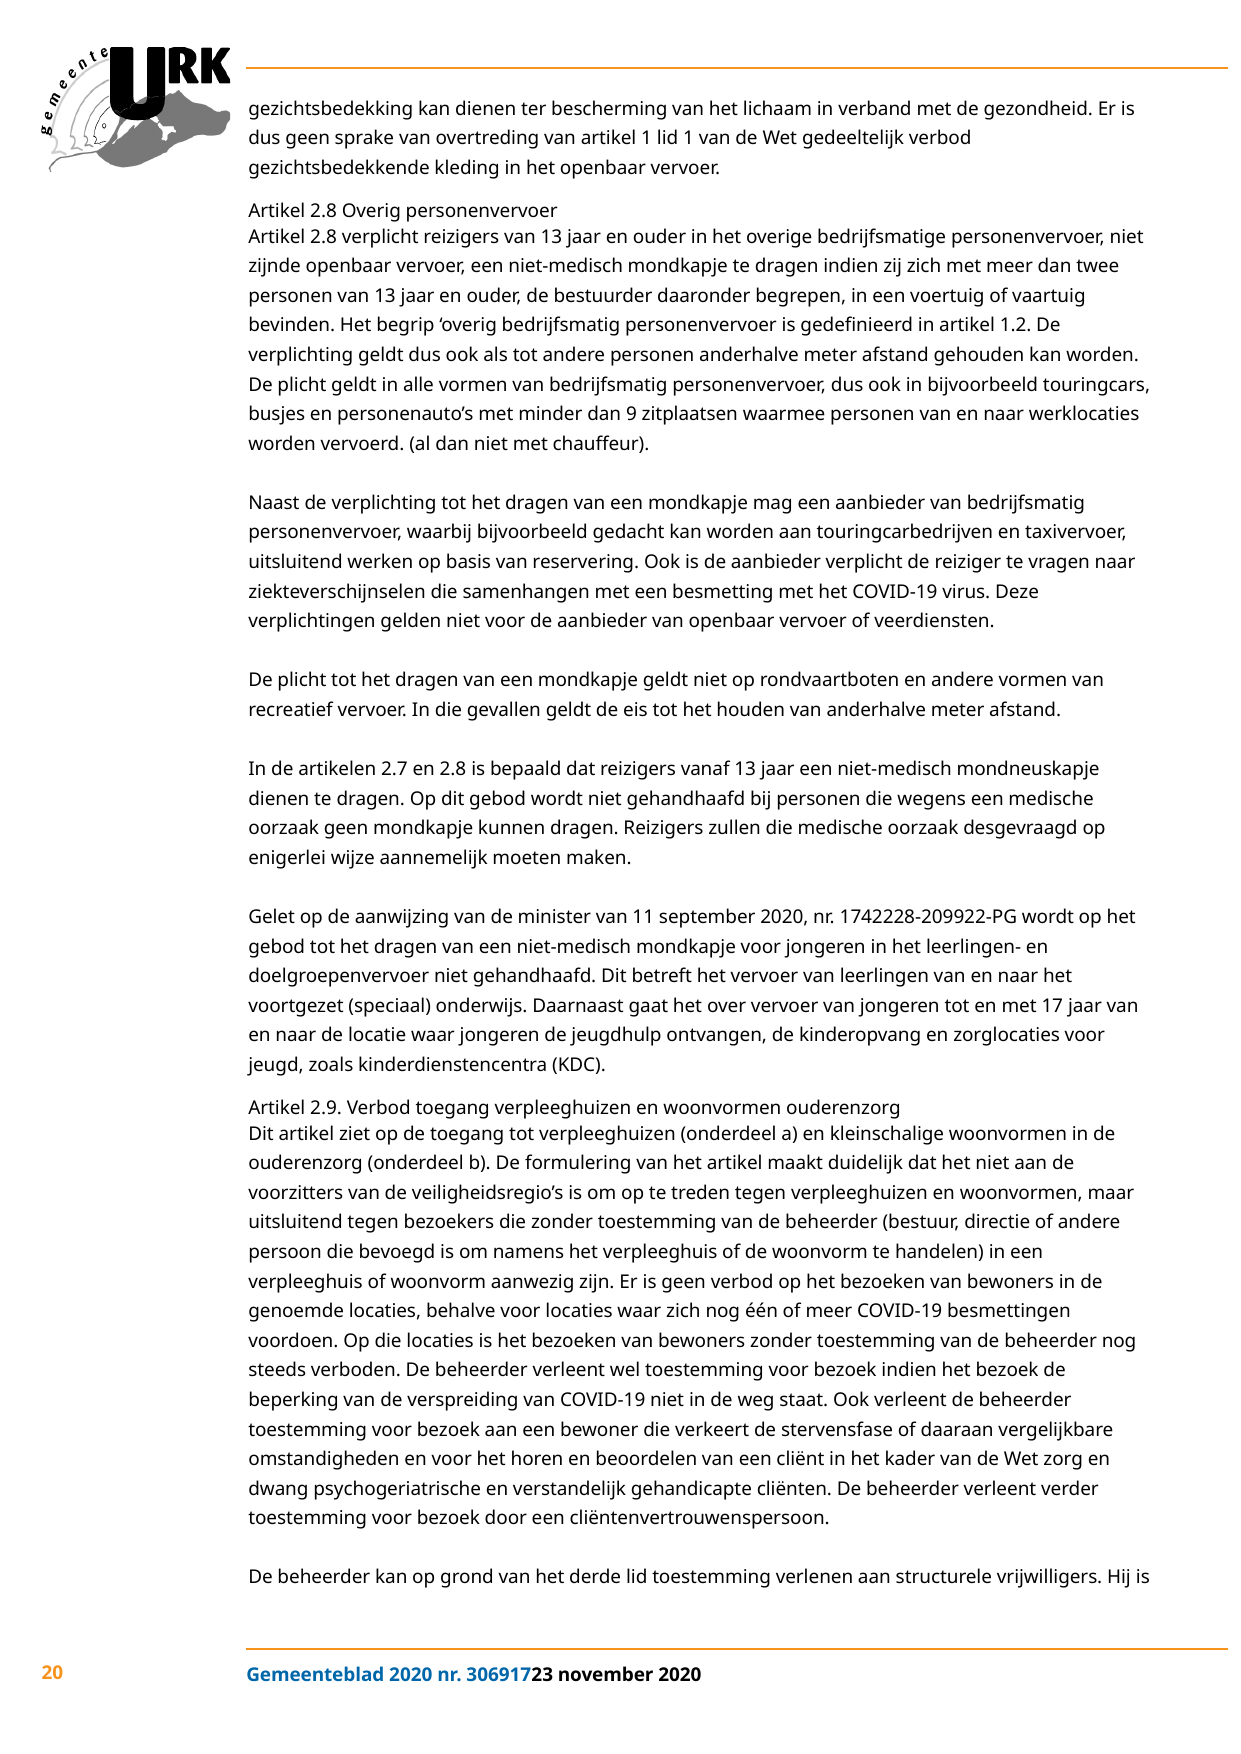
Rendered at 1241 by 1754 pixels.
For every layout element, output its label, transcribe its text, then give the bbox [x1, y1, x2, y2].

text Gelet op de aanwijzing van de minister van 11 september 2020, nr. 1742228-209922-PG wordt op het gebod tot het dragen van een niet-medisch mondkapje voor jongeren in het leerlingen- en doelgroepenvervoer niet gehandhaafd. Dit betreft het vervoer van leerlingen van en naar het voortgezet (speciaal) onderwijs. Daarnaast gaat het over vervoer van jongeren tot en met 17 jaar van en naar de locatie waar jongeren de jeugdhulp ontvangen, de kinderopvang en zorglocaties voor jeugd, zoals kinderdienstencentra (KDC). [248, 903, 1152, 1077]
text De plicht tot het dragen van een mondkapje geldt niet op rondvaartboten en andere vormen van recreatief vervoer. In die gevallen geldt de eis tot het houden van anderhalve meter afstand. [248, 667, 1152, 722]
picture [41, 47, 231, 172]
text Artikel 2.8 verplicht reizigers van 13 jaar en ouder in het overige bedrijfsmatige personenvervoer, niet zijnde openbaar vervoer, een niet-medisch mondkapje te dragen indien zij zich met meer dan twee personen van 13 jaar en ouder, de bestuurder daaronder begrepen, in een voertuig of vaartuig bevinden. Het begrip ‘overig bedrijfsmatig personenvervoer is gedefinieerd in artikel 1.2. De verplichting geldt dus ook als tot andere personen anderhalve meter afstand gehouden kan worden. De plicht geldt in alle vormen van bedrijfsmatig personenvervoer, dus ook in bijvoorbeeld touringcars, busjes en personenauto’s met minder dan 9 zitplaatsen waarmee personen van en naar werklocaties worden vervoerd. (al dan niet met chauffeur). [248, 223, 1152, 456]
text gezichtsbedekking kan dienen ter bescherming van het lichaam in verband met de gezondheid. Er is dus geen sprake van overtreding van artikel 1 lid 1 van de Wet gedeeltelijk verbod gezichtsbedekkende kleding in het openbaar vervoer. [248, 95, 1152, 180]
text Dit artikel ziet op de toegang tot verpleeghuizen (onderdeel a) en kleinschalige woonvormen in de ouderenzorg (onderdeel b). De formulering van het artikel maakt duidelijk dat het niet aan de voorzitters van de veiligheidsregio’s is om op te treden tegen verpleeghuizen en woonvormen, maar uitsluitend tegen bezoekers die zonder toestemming van de beheerder (bestuur, directie of andere persoon die bevoegd is om namens het verpleeghuis of de woonvorm te handelen) in een verpleeghuis of woonvorm aanwezig zijn. Er is geen verbod op het bezoeken van bewoners in de genoemde locaties, behalve voor locaties waar zich nog één of meer COVID-19 besmettingen voordoen. Op die locaties is het bezoeken van bewoners zonder toestemming van de beheerder nog steeds verboden. De beheerder verleent wel toestemming voor bezoek indien het bezoek de beperking van de verspreiding van COVID-19 niet in de weg staat. Ook verleent de beheerder toestemming voor bezoek aan een bewoner die verkeert de stervensfase of daaraan vergelijkbare omstandigheden en voor het horen en beoordelen van een cliënt in het kader van de Wet zorg en dwang psychogeriatrische en verstandelijk gehandicapte cliënten. De beheerder verleent verder toestemming voor bezoek door een cliëntenvertrouwenspersoon. [248, 1120, 1152, 1530]
text Artikel 2.9. Verbod toegang verpleeghuizen en woonvormen ouderenzorg [248, 1094, 1152, 1120]
text De beheerder kan op grond van het derde lid toestemming verlenen aan structurele vrijwilligers. Hij is [248, 1564, 1152, 1589]
text In de artikelen 2.7 en 2.8 is bepaald dat reizigers vanaf 13 jaar een niet-medisch mondneuskapje dienen te dragen. Op dit gebod wordt niet gehandhaafd bij personen die wegens een medische oorzaak geen mondkapje kunnen dragen. Reizigers zullen die medische oorzaak desgevraagd op enigerlei wijze aannemelijk moeten maken. [248, 755, 1152, 870]
text Naast de verplichting tot het dragen van een mondkapje mag een aanbieder van bedrijfsmatig personenvervoer, waarbij bijvoorbeeld gedacht kan worden aan touringcarbedrijven en taxivervoer, uitsluitend werken op basis van reservering. Ook is de aanbieder verplicht de reiziger te vragen naar ziekteverschijnselen die samenhangen met een besmetting met het COVID-19 virus. Deze verplichtingen gelden niet voor de aanbieder van openbaar vervoer of veerdiensten. [248, 489, 1152, 633]
text Artikel 2.8 Overig personenvervoer [248, 197, 1152, 223]
